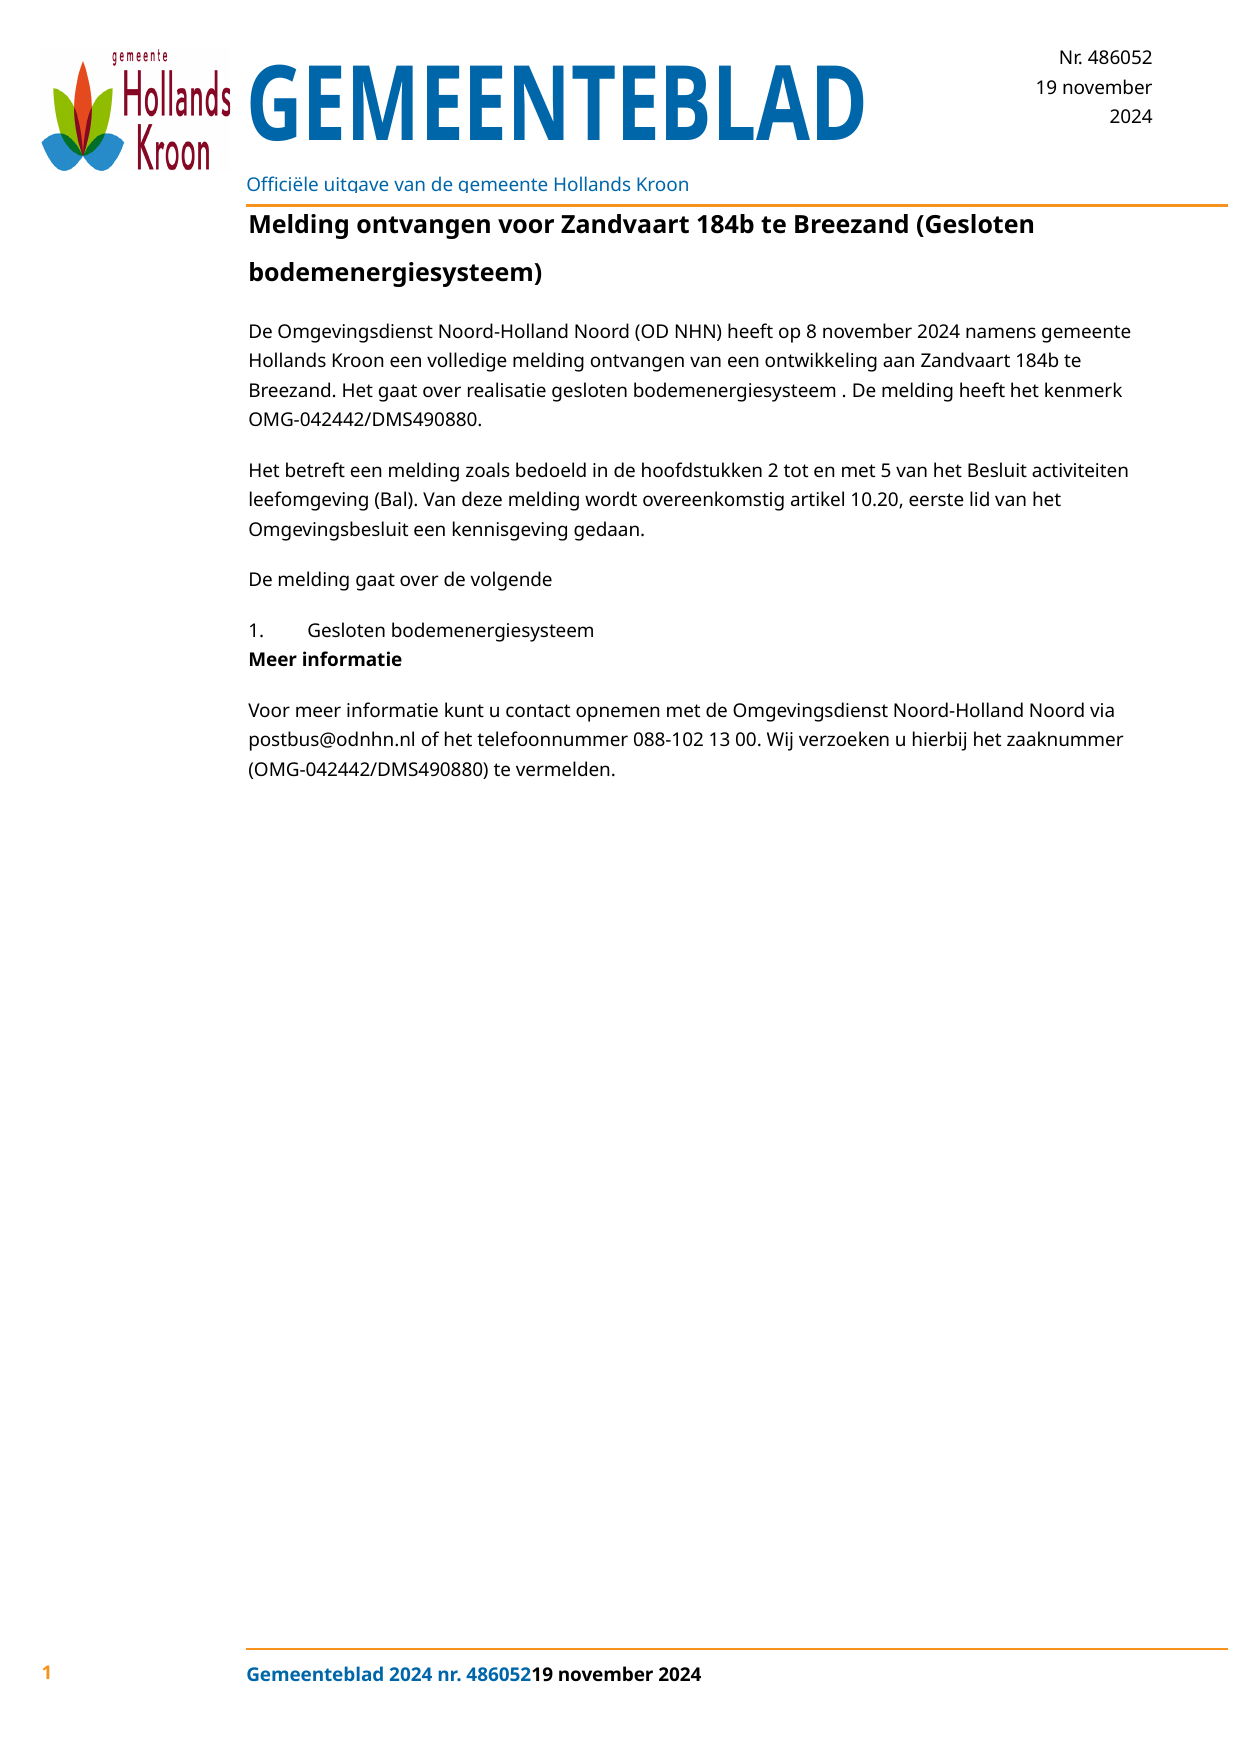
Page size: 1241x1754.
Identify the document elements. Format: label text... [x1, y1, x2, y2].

text Het betreft een melding zoals bedoeld in de hoofdstukken 2 tot en met 5 van het Besluit activiteiten leefomgeving (Bal). Van deze melding wordt overeenkomstig artikel 10.20, eerste lid van het Omgevingsbesluit een kennisgeving gedaan. [248, 457, 1152, 542]
list Gesloten bodemenergiesysteem [248, 617, 1152, 643]
text De melding gaat over de volgende [248, 567, 1152, 592]
text Meer informatie [248, 647, 1152, 672]
text Voor meer informatie kunt u contact opnemen met de Omgevingsdienst Noord-Holland Noord via postbus@odnhn.nl of het telefoonnummer 088-102 13 00. Wij verzoeken u hierbij het zaaknummer (OMG-042442/DMS490880) te vermelden. [248, 697, 1152, 782]
text Melding ontvangen voor Zandvaart 184b te Breezand (Gesloten bodemenergiesysteem) [248, 207, 1152, 288]
text De Omgevingsdienst Noord-Holland Noord (OD NHN) heeft op 8 november 2024 namens gemeente Hollands Kroon een volledige melding ontvangen van een ontwikkeling aan Zandvaart 184b te Breezand. Het gaat over realisatie gesloten bodemenergiesysteem . De melding heeft het kenmerk OMG-042442/DMS490880. [248, 318, 1152, 432]
picture [41, 47, 231, 172]
